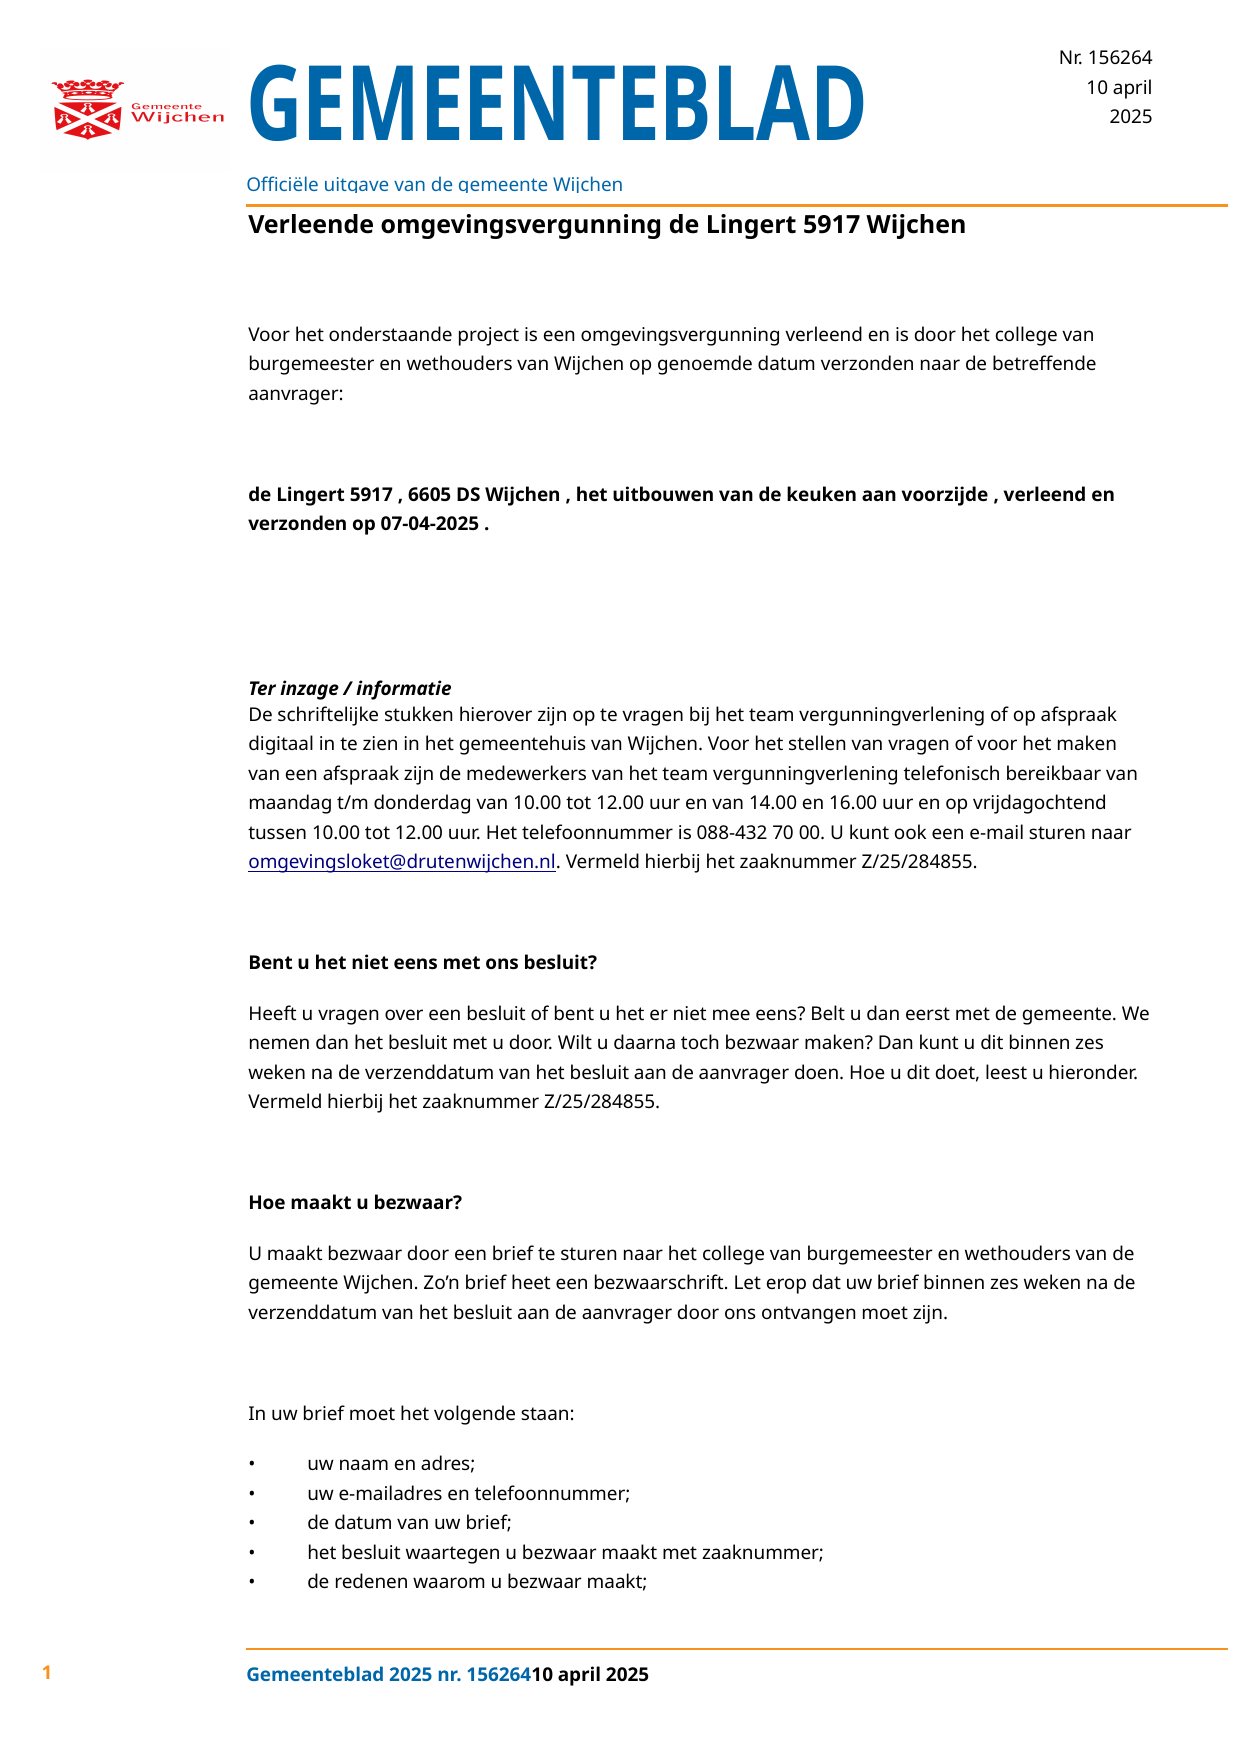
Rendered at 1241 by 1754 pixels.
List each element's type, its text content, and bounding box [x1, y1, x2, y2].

list het besluit waartegen u bezwaar maakt met zaaknummer; [248, 1539, 1152, 1565]
list de datum van uw brief; [248, 1509, 1152, 1535]
text U maakt bezwaar door een brief te sturen naar het college van burgemeester en wethouders van de gemeente Wijchen. Zo’n brief heet een bezwaarschrift. Let erop dat uw brief binnen zes weken na de verzenddatum van het besluit aan de aanvrager door ons ontvangen moet zijn. [248, 1240, 1152, 1325]
text Voor het onderstaande project is een omgevingsvergunning verleend en is door het college van burgemeester en wethouders van Wijchen op genoemde datum verzonden naar de betreffende aanvrager: [248, 321, 1152, 406]
text In uw brief moet het volgende staan: [248, 1400, 1152, 1426]
list uw naam en adres; [248, 1450, 1152, 1476]
list de redenen waarom u bezwaar maakt; [248, 1569, 1152, 1594]
text Bent u het niet eens met ons besluit? [248, 949, 1152, 975]
text De schriftelijke stukken hierover zijn op te vragen bij het team vergunningverlening of op afspraak digitaal in te zien in het gemeentehuis van Wijchen. Voor het stellen van vragen of voor het maken van een afspraak zijn de medewerkers van het team vergunningverlening telefonisch bereikbaar van maandag t/m donderdag van 10.00 tot 12.00 uur en van 14.00 en 16.00 uur en op vrijdagochtend tussen 10.00 tot 12.00 uur. Het telefoonnummer is 088-432 70 00. U kunt ook een e-mail sturen naar omgevingsloket@drutenwijchen.nl. Vermeld hierbij het zaaknummer Z/25/284855. [248, 701, 1152, 874]
text de Lingert 5917 , 6605 DS Wijchen , het uitbouwen van de keuken aan voorzijde , verleend en verzonden op 07-04-2025 . [248, 481, 1152, 536]
text Verleende omgevingsvergunning de Lingert 5917 Wijchen [248, 207, 1152, 241]
text Ter inzage / informatie [248, 675, 1152, 701]
text Heeft u vragen over een besluit of bent u het er niet mee eens? Belt u dan eerst met de gemeente. We nemen dan het besluit met u door. Wilt u daarna toch bezwaar maken? Dan kunt u dit binnen zes weken na de verzenddatum van het besluit aan de aanvrager doen. Hoe u dit doet, leest u hieronder. Vermeld hierbij het zaaknummer Z/25/284855. [248, 1000, 1152, 1114]
text Hoe maakt u bezwaar? [248, 1189, 1152, 1215]
list uw e-mailadres en telefoonnummer; [248, 1480, 1152, 1506]
picture [41, 47, 231, 172]
